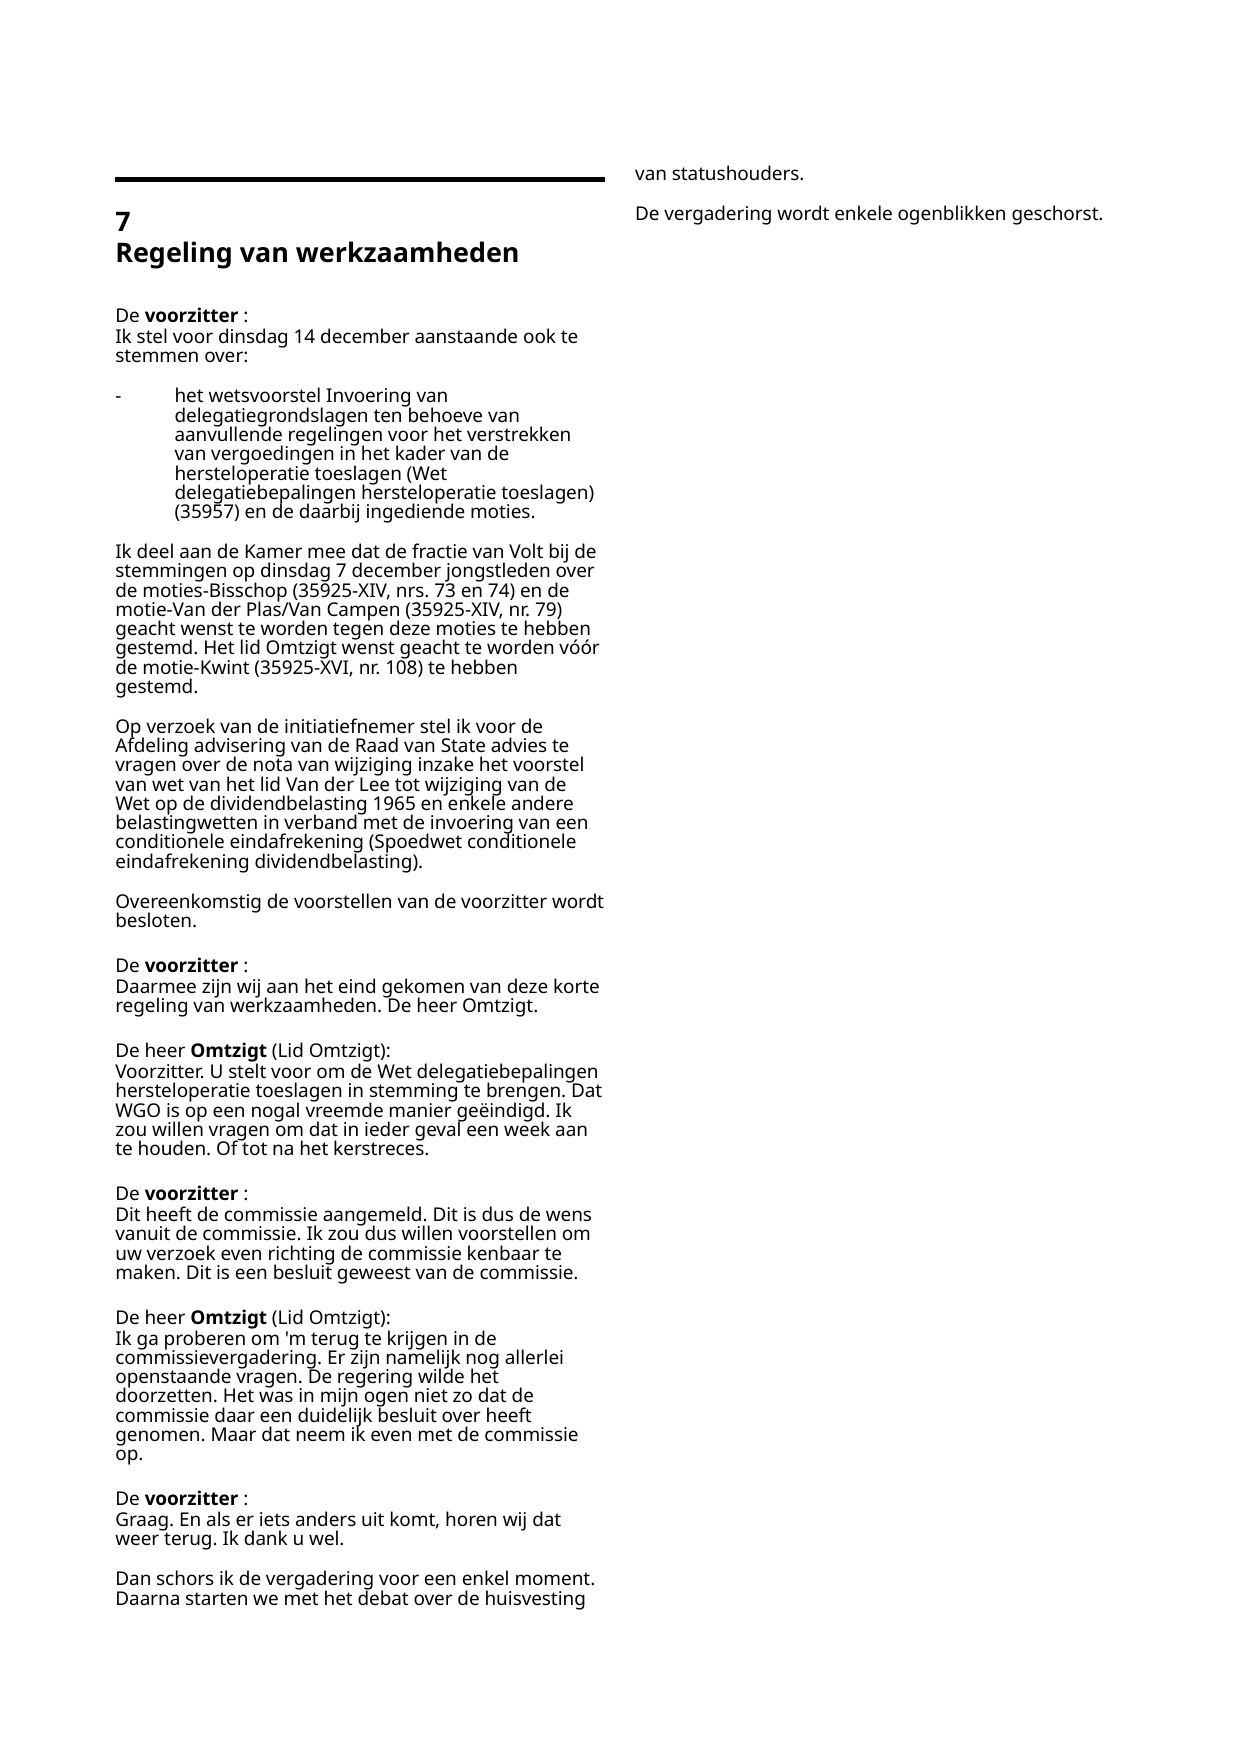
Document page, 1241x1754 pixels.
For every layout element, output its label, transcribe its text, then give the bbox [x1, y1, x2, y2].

text De voorzitter : [115, 1485, 605, 1511]
text De voorzitter : [115, 1180, 605, 1206]
list het wetsvoorstel Invoering van delegatiegrondslagen ten behoeve van aanvullende regelingen voor het verstrekken van vergoedingen in het kader van de hersteloperatie toeslagen (Wet delegatiebepalingen hersteloperatie toeslagen) (35957) en de daarbij ingediende moties. [115, 387, 605, 522]
text 7 [115, 203, 605, 239]
text Dan schors ik de vergadering voor een enkel moment. Daarna starten we met het debat over de huisvesting [115, 1570, 605, 1609]
text De vergadering wordt enkele ogenblikken geschorst. [635, 205, 1125, 225]
text De voorzitter : [115, 952, 605, 978]
text Ik ga proberen om 'm terug te krijgen in de commissievergadering. Er zijn namelijk nog allerlei openstaande vragen. De regering wilde het doorzetten. Het was in mijn ogen niet zo dat de commissie daar een duidelijk besluit over heeft genomen. Maar dat neem ik even met de commissie op. [115, 1330, 605, 1464]
text De voorzitter : [115, 302, 605, 328]
text Graag. En als er iets anders uit komt, horen wij dat weer terug. Ik dank u wel. [115, 1511, 605, 1550]
text Overeenkomstig de voorstellen van de voorzitter wordt besloten. [115, 893, 605, 931]
text van statushouders. [635, 165, 1125, 184]
text Dit heeft de commissie aangemeld. Dit is dus de wens vanuit de commissie. Ik zou dus willen voorstellen om uw verzoek even richting de commissie kenbaar te maken. Dit is een besluit geweest van de commissie. [115, 1206, 605, 1283]
text De heer Omtzigt (Lid Omtzigt): [115, 1037, 605, 1063]
text Ik stel voor dinsdag 14 december aanstaande ook te stemmen over: [115, 328, 605, 367]
text Regeling van werkzaamheden [115, 239, 605, 283]
text Voorzitter. U stelt voor om de Wet delegatiebepalingen hersteloperatie toeslagen in stemming te brengen. Dat WGO is op een nogal vreemde manier geëindigd. Ik zou willen vragen om dat in ieder geval een week aan te houden. Of tot na het kerstreces. [115, 1063, 605, 1159]
text Ik deel aan de Kamer mee dat de fractie van Volt bij de stemmingen op dinsdag 7 december jongstleden over de moties-Bisschop (35925-XIV, nrs. 73 en 74) en de motie-Van der Plas/Van Campen (35925-XIV, nr. 79) geacht wenst te worden tegen deze moties te hebben gestemd. Het lid Omtzigt wenst geacht te worden vóór de motie-Kwint (35925-XVI, nr. 108) te hebben gestemd. [115, 543, 605, 697]
text De heer Omtzigt (Lid Omtzigt): [115, 1304, 605, 1330]
text Op verzoek van de initiatiefnemer stel ik voor de Afdeling advisering van de Raad van State advies te vragen over de nota van wijziging inzake het voorstel van wet van het lid Van der Lee tot wijziging van de Wet op de dividendbelasting 1965 en enkele andere belastingwetten in verband met de invoering van een conditionele eindafrekening (Spoedwet conditionele eindafrekening dividendbelasting). [115, 718, 605, 872]
text Daarmee zijn wij aan het eind gekomen van deze korte regeling van werkzaamheden. De heer Omtzigt. [115, 978, 605, 1017]
